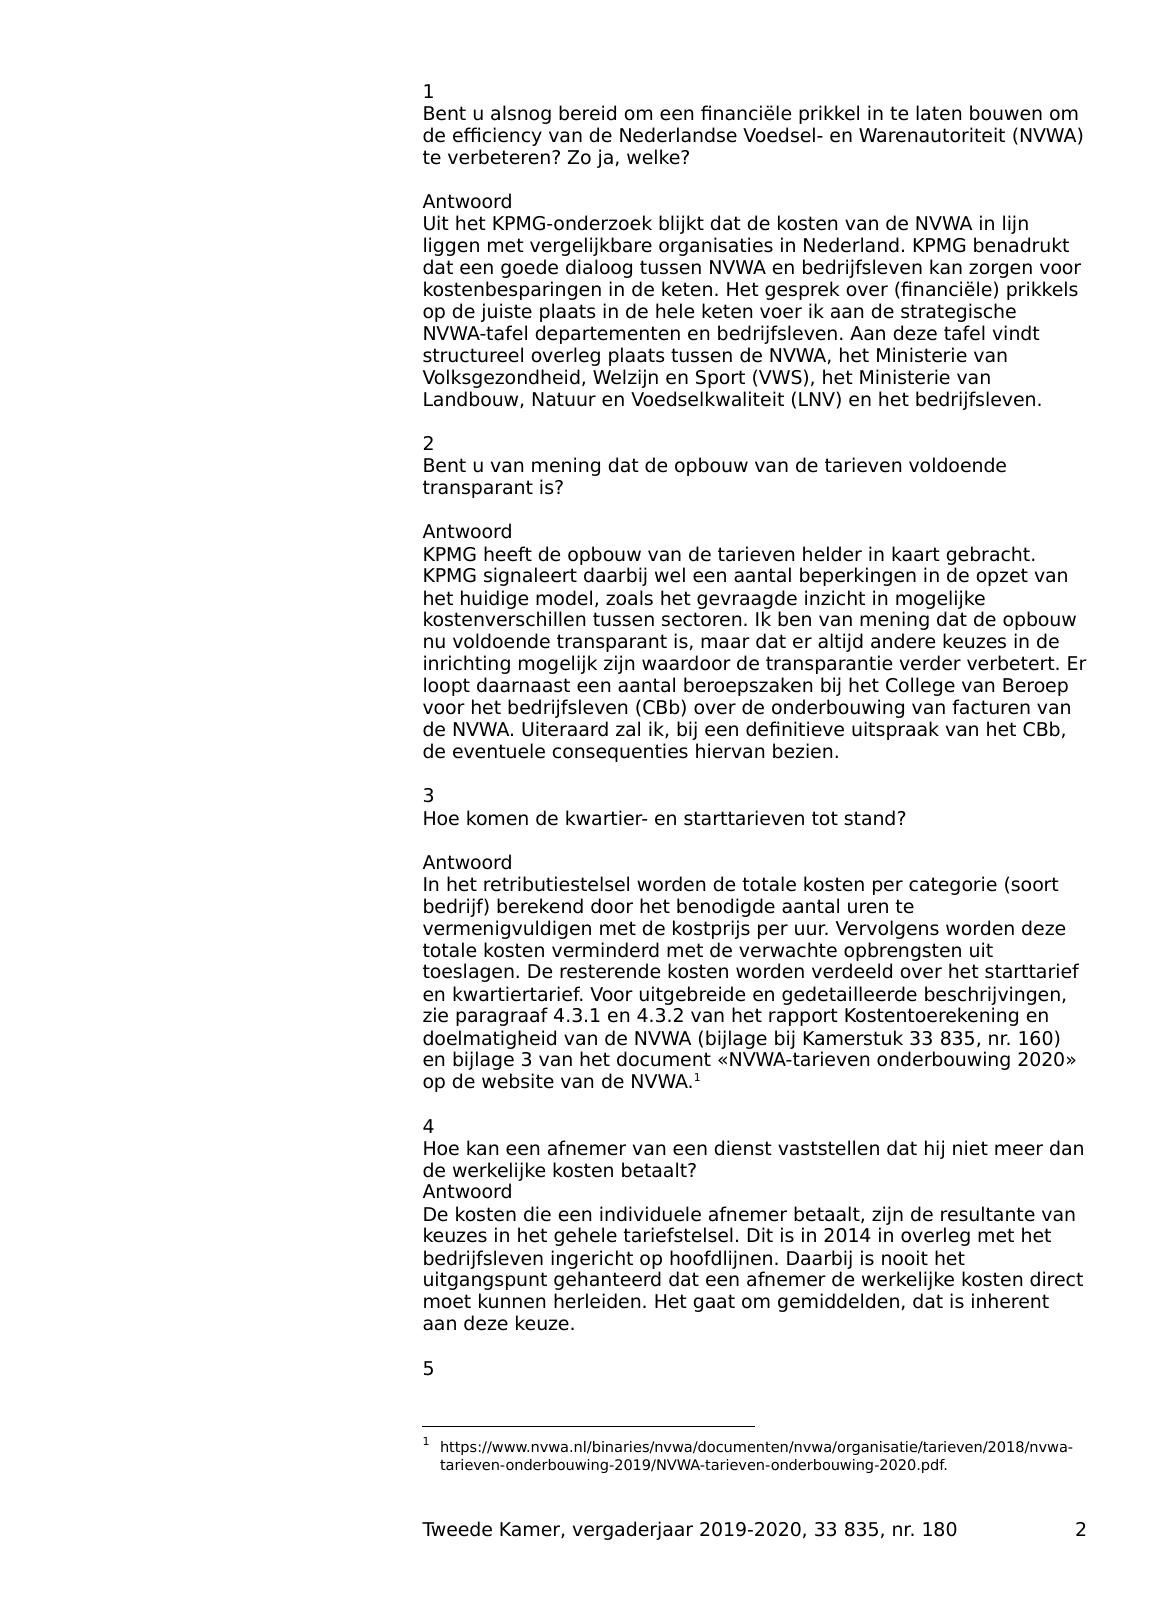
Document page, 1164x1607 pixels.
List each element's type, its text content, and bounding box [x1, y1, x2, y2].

text Antwoord [422, 521, 1087, 543]
text Hoe kan een afnemer van een dienst vaststellen dat hij niet meer dan de werkelijke kosten betaalt? [422, 1137, 1087, 1181]
text Bent u alsnog bereid om een financiële prikkel in te laten bouwen om de efficiency van de Nederlandse Voedsel- en Warenautoriteit (NVWA) te verbeteren? Zo ja, welke? [422, 103, 1087, 169]
text Antwoord [422, 191, 1087, 213]
text KPMG heeft de opbouw van de tarieven helder in kaart gebracht. KPMG signaleert daarbij wel een aantal beperkingen in de opzet van het huidige model, zoals het gevraagde inzicht in mogelijke kostenverschillen tussen sectoren. Ik ben van mening dat de opbouw nu voldoende transparant is, maar dat er altijd andere keuzes in de inrichting mogelijk zijn waardoor de transparantie verder verbetert. Er loopt daarnaast een aantal beroepszaken bij het College van Beroep voor het bedrijfsleven (CBb) over de onderbouwing van facturen van de NVWA. Uiteraard zal ik, bij een definitieve uitspraak van het CBb, de eventuele consequenties hiervan bezien. [422, 543, 1087, 763]
text Hoe komen de kwartier- en starttarieven tot stand? [422, 807, 1087, 829]
text De kosten die een individuele afnemer betaalt, zijn de resultante van keuzes in het gehele tariefstelsel. Dit is in 2014 in overleg met het bedrijfsleven ingericht op hoofdlijnen. Daarbij is nooit het uitgangspunt gehanteerd dat een afnemer de werkelijke kosten direct moet kunnen herleiden. Het gaat om gemiddelden, dat is inherent aan deze keuze. [422, 1203, 1087, 1335]
text 4 [422, 1116, 1087, 1137]
text 2 [422, 433, 1087, 455]
text Bent u van mening dat de opbouw van de tarieven voldoende transparant is? [422, 455, 1087, 499]
text 1 [422, 81, 1087, 103]
text Uit het KPMG-onderzoek blijkt dat de kosten van de NVWA in lijn liggen met vergelijkbare organisaties in Nederland. KPMG benadrukt dat een goede dialoog tussen NVWA en bedrijfsleven kan zorgen voor kostenbesparingen in de keten. Het gesprek over (financiële) prikkels op de juiste plaats in de hele keten voer ik aan de strategische NVWA-tafel departementen en bedrijfsleven. Aan deze tafel vindt structureel overleg plaats tussen de NVWA, het Ministerie van Volksgezondheid, Welzijn en Sport (VWS), het Ministerie van Landbouw, Natuur en Voedselkwaliteit (LNV) en het bedrijfsleven. [422, 213, 1087, 411]
text https://www.nvwa.nl/binaries/nvwa/documenten/nvwa/organisatie/tarieven/2018/nvwa-tarieven-onderbouwing-2019/NVWA-tarieven-onderbouwing-2020.pdf. [422, 1435, 1087, 1474]
text Antwoord [422, 852, 1087, 873]
text 3 [422, 785, 1087, 807]
text 5 [422, 1357, 1087, 1379]
text In het retributiestelsel worden de totale kosten per categorie (soort bedrijf) berekend door het benodigde aantal uren te vermenigvuldigen met de kostprijs per uur. Vervolgens worden deze totale kosten verminderd met de verwachte opbrengsten uit toeslagen. De resterende kosten worden verdeeld over het starttarief en kwartiertarief. Voor uitgebreide en gedetailleerde beschrijvingen, zie paragraaf 4.3.1 en 4.3.2 van het rapport Kostentoerekening en doelmatigheid van de NVWA (bijlage bij Kamerstuk 33 835, nr. 160) en bijlage 3 van het document «NVWA-tarieven onderbouwing 2020» op de website van de NVWA. [422, 873, 1087, 1093]
text Antwoord [422, 1181, 1087, 1203]
